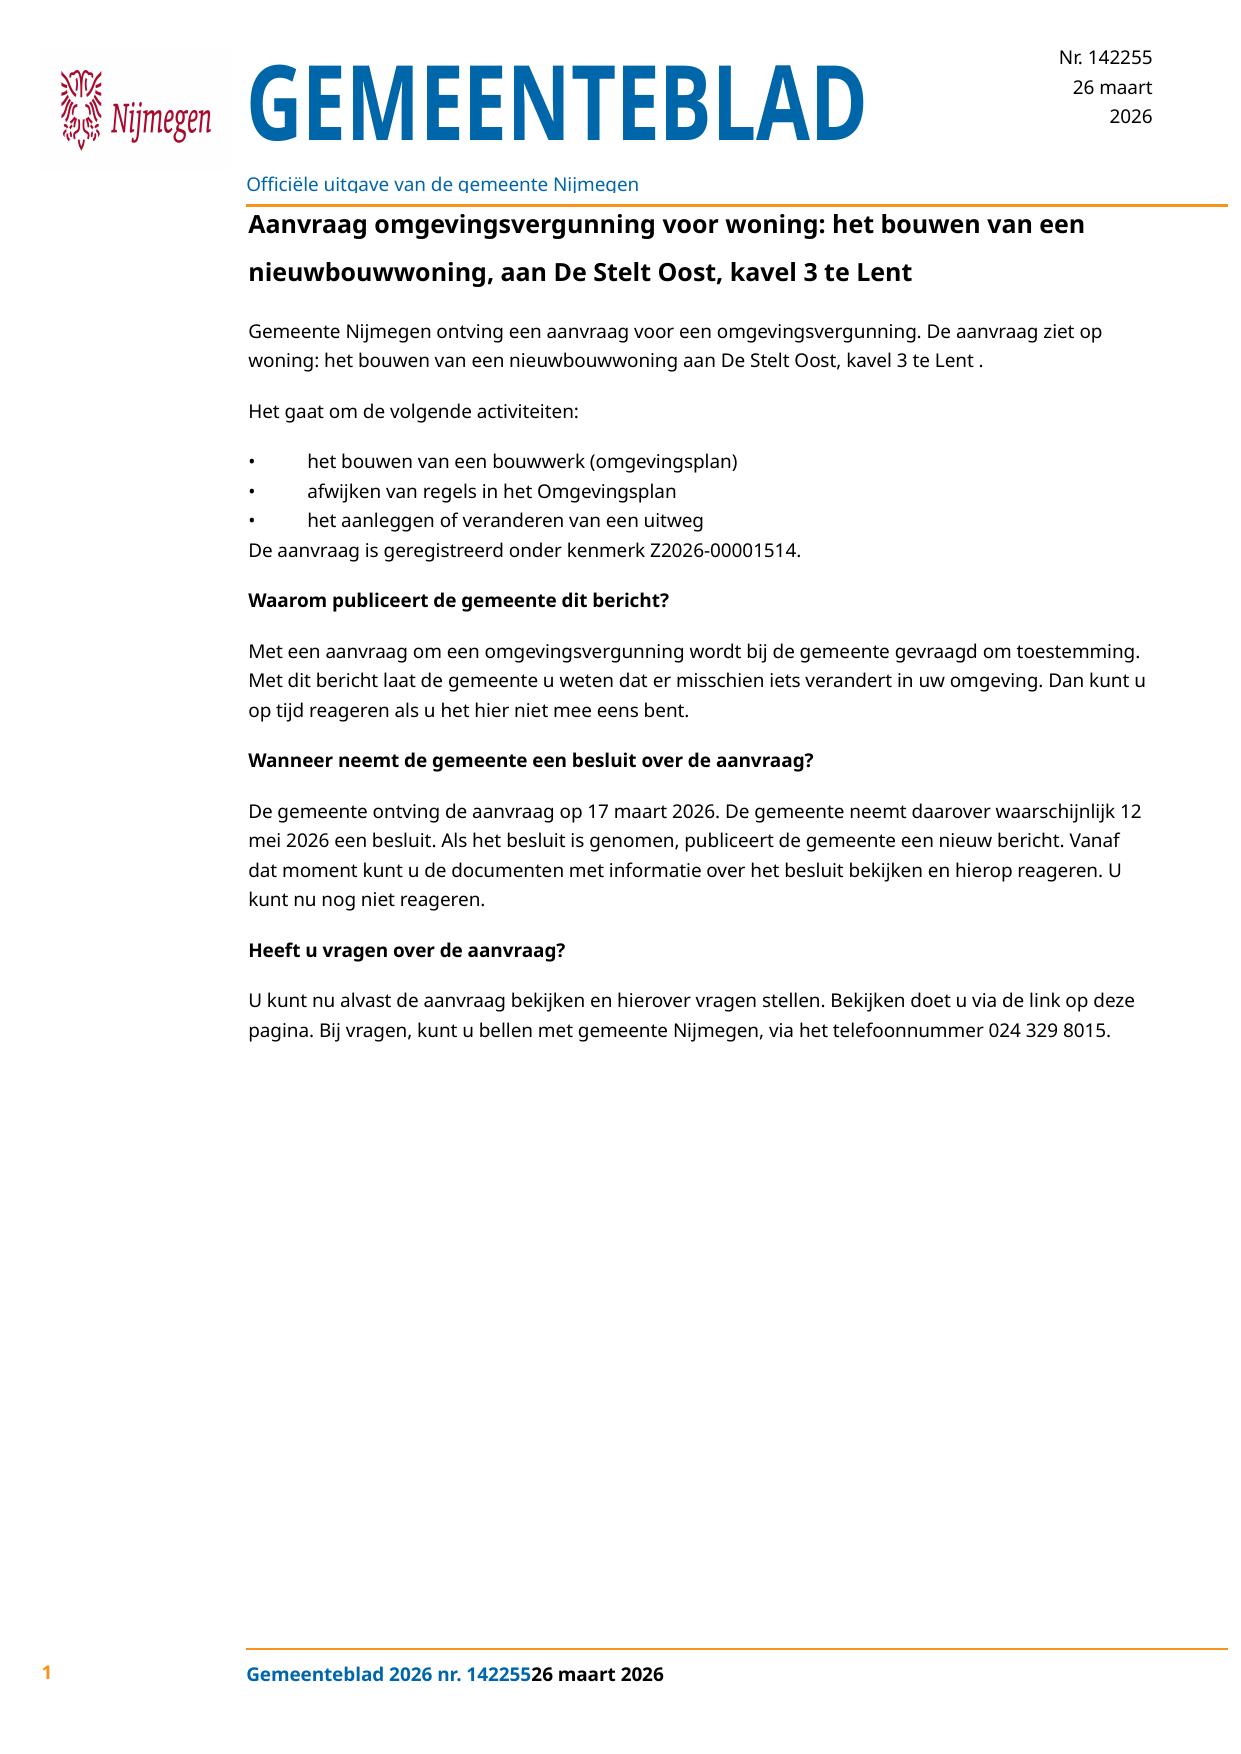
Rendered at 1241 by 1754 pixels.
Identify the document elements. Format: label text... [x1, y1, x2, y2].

text Waarom publiceert de gemeente dit bericht? [248, 587, 1152, 613]
text Heeft u vragen over de aanvraag? [248, 937, 1152, 963]
text U kunt nu alvast de aanvraag bekijken en hierover vragen stellen. Bekijken doet u via de link op deze pagina. Bij vragen, kunt u bellen met gemeente Nijmegen, via het telefoonnummer 024 329 8015. [248, 987, 1152, 1043]
list het bouwen van een bouwwerk (omgevingsplan) [248, 448, 1152, 474]
text Aanvraag omgevingsvergunning voor woning: het bouwen van een nieuwbouwwoning, aan De Stelt Oost, kavel 3 te Lent [248, 207, 1152, 288]
text Het gaat om de volgende activiteiten: [248, 398, 1152, 424]
list het aanleggen of veranderen van een uitweg [248, 507, 1152, 533]
text De gemeente ontving de aanvraag op 17 maart 2026. De gemeente neemt daarover waarschijnlijk 12 mei 2026 een besluit. Als het besluit is genomen, publiceert de gemeente een nieuw bericht. Vanaf dat moment kunt u de documenten met informatie over het besluit bekijken en hierop reageren. U kunt nu nog niet reageren. [248, 798, 1152, 912]
text Gemeente Nijmegen ontving een aanvraag voor een omgevingsvergunning. De aanvraag ziet op woning: het bouwen van een nieuwbouwwoning aan De Stelt Oost, kavel 3 te Lent . [248, 318, 1152, 373]
text De aanvraag is geregistreerd onder kenmerk Z2026-00001514. [248, 537, 1152, 563]
text Met een aanvraag om een omgevingsvergunning wordt bij de gemeente gevraagd om toestemming. Met dit bericht laat de gemeente u weten dat er misschien iets verandert in uw omgeving. Dan kunt u op tijd reageren als u het hier niet mee eens bent. [248, 638, 1152, 723]
picture [41, 47, 231, 172]
text Wanneer neemt de gemeente een besluit over de aanvraag? [248, 747, 1152, 773]
list afwijken van regels in het Omgevingsplan [248, 478, 1152, 504]
